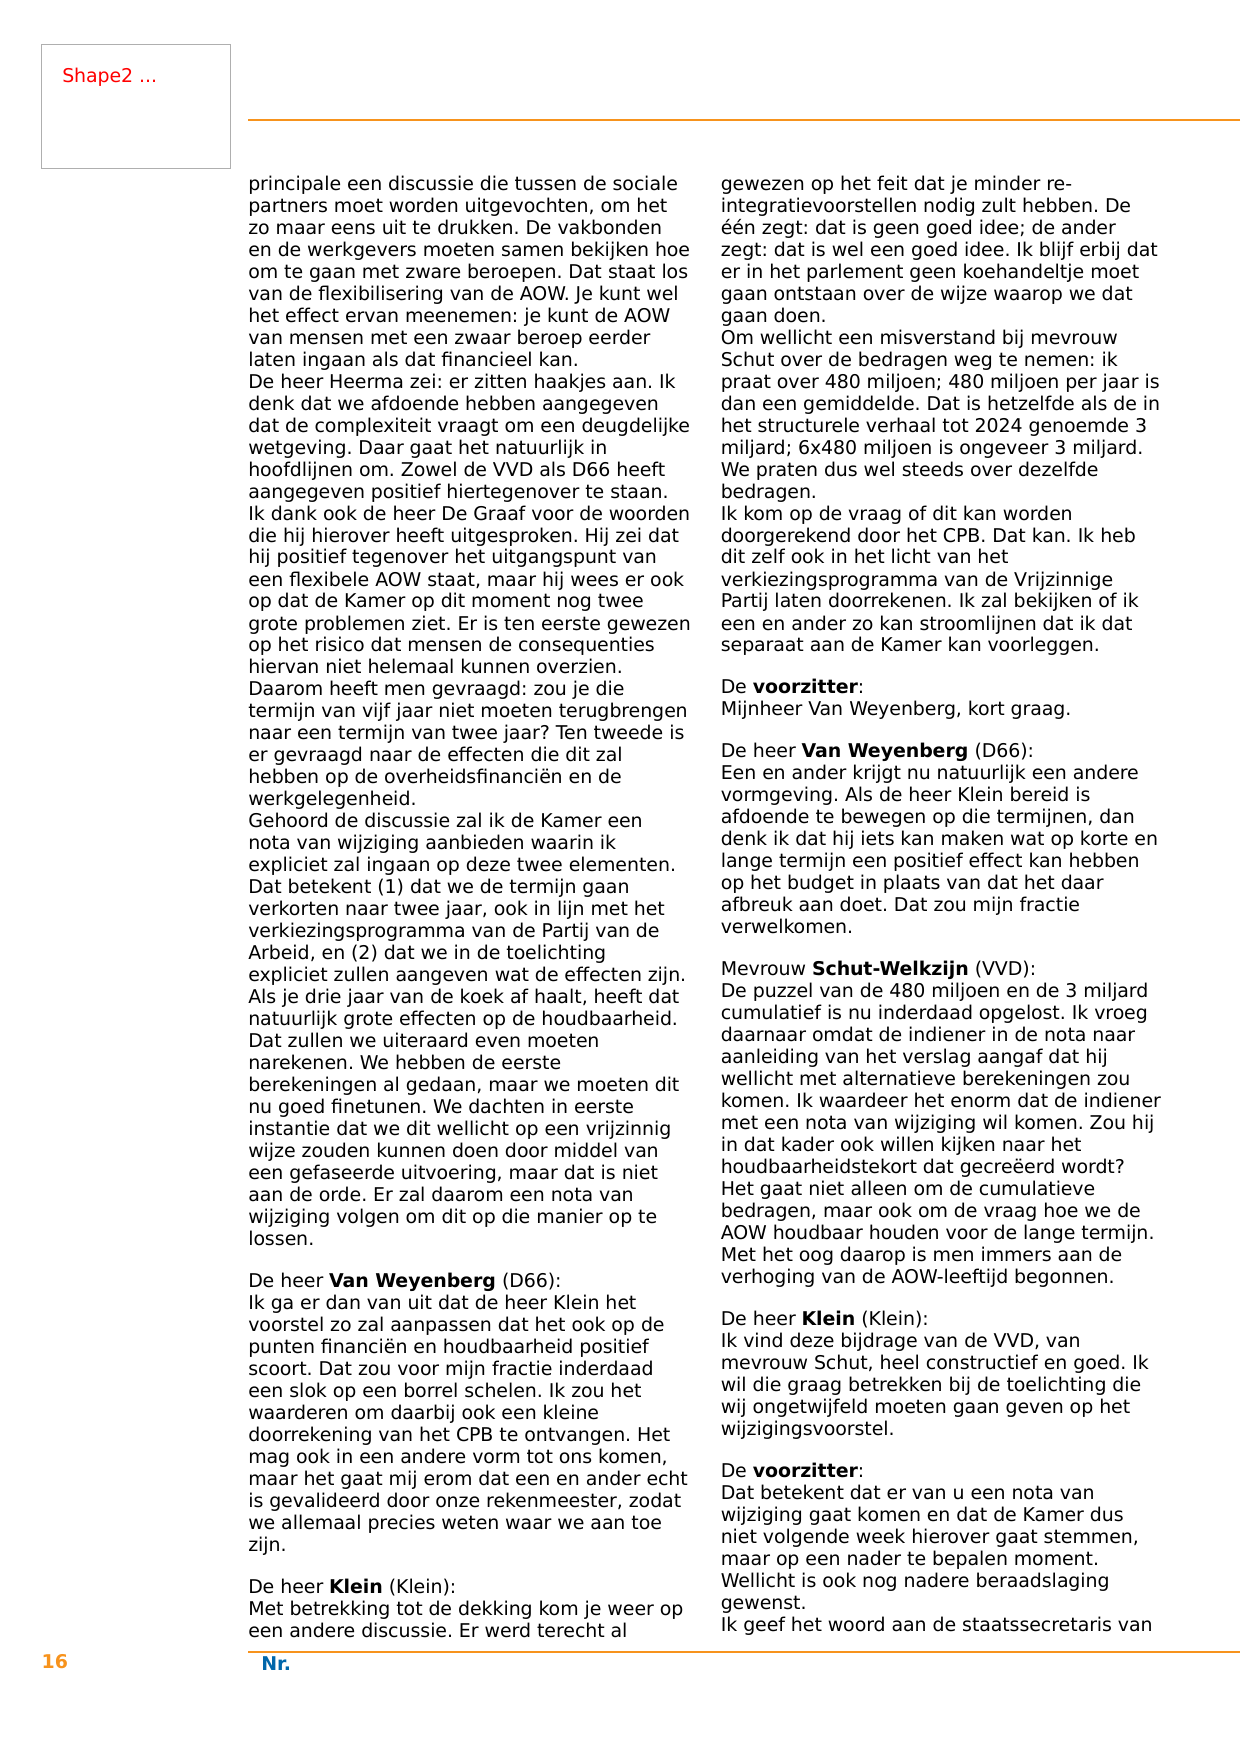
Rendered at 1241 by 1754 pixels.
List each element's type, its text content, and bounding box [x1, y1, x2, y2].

text De heer Van Weyenberg (D66): [248, 1270, 691, 1292]
text De heer Heerma zei: er zitten haakjes aan. Ik denk dat we afdoende hebben aangegeven dat de complexiteit vraagt om een deugdelijke wetgeving. Daar gaat het natuurlijk in hoofdlijnen om. Zowel de VVD als D66 heeft aangegeven positief hiertegenover te staan. Ik dank ook de heer De Graaf voor de woorden die hij hierover heeft uitgesproken. Hij zei dat hij positief tegenover het uitgangspunt van een flexibele AOW staat, maar hij wees er ook op dat de Kamer op dit moment nog twee grote problemen ziet. Er is ten eerste gewezen op het risico dat mensen de consequenties hiervan niet helemaal kunnen overzien. Daarom heeft men gevraagd: zou je die termijn van vijf jaar niet moeten terugbrengen naar een termijn van twee jaar? Ten tweede is er gevraagd naar de effecten die dit zal hebben op de overheidsfinanciën en de werkgelegenheid. [248, 371, 691, 810]
text Ik geef het woord aan de staatssecretaris van [721, 1613, 1163, 1636]
text Mevrouw Schut-Welkzijn (VVD): [721, 958, 1163, 980]
text Gehoord de discussie zal ik de Kamer een nota van wijziging aanbieden waarin ik expliciet zal ingaan op deze twee elementen. Dat betekent (1) dat we de termijn gaan verkorten naar twee jaar, ook in lijn met het verkiezingsprogramma van de Partij van de Arbeid, en (2) dat we in de toelichting expliciet zullen aangeven wat de effecten zijn. Als je drie jaar van de koek af haalt, heeft dat natuurlijk grote effecten op de houdbaarheid. Dat zullen we uiteraard even moeten narekenen. We hebben de eerste berekeningen al gedaan, maar we moeten dit nu goed finetunen. We dachten in eerste instantie dat we dit wellicht op een vrijzinnig wijze zouden kunnen doen door middel van een gefaseerde uitvoering, maar dat is niet aan de orde. Er zal daarom een nota van wijziging volgen om dit op die manier op te lossen. [248, 810, 691, 1250]
text De voorzitter: [721, 1460, 1163, 1482]
text De heer Van Weyenberg (D66): [721, 740, 1163, 762]
text principale een discussie die tussen de sociale partners moet worden uitgevochten, om het zo maar eens uit te drukken. De vakbonden en de werkgevers moeten samen bekijken hoe om te gaan met zware beroepen. Dat staat los van de flexibilisering van de AOW. Je kunt wel het effect ervan meenemen: je kunt de AOW van mensen met een zwaar beroep eerder laten ingaan als dat financieel kan. [248, 173, 691, 371]
text De voorzitter: [721, 676, 1163, 698]
text De puzzel van de 480 miljoen en de 3 miljard cumulatief is nu inderdaad opgelost. Ik vroeg daarnaar omdat de indiener in de nota naar aanleiding van het verslag aangaf dat hij wellicht met alternatieve berekeningen zou komen. Ik waardeer het enorm dat de indiener met een nota van wijziging wil komen. Zou hij in dat kader ook willen kijken naar het houdbaarheidstekort dat gecreëerd wordt? Het gaat niet alleen om de cumulatieve bedragen, maar ook om de vraag hoe we de AOW houdbaar houden voor de lange termijn. Met het oog daarop is men immers aan de verhoging van de AOW-leeftijd begonnen. [721, 980, 1163, 1288]
text Om wellicht een misverstand bij mevrouw Schut over de bedragen weg te nemen: ik praat over 480 miljoen; 480 miljoen per jaar is dan een gemiddelde. Dat is hetzelfde als de in het structurele verhaal tot 2024 genoemde 3 miljard; 6x480 miljoen is ongeveer 3 miljard. We praten dus wel steeds over dezelfde bedragen. [721, 327, 1163, 502]
text Met betrekking tot de dekking kom je weer op een andere discussie. Er werd terecht al [248, 1597, 691, 1641]
text Ik kom op de vraag of dit kan worden doorgerekend door het CPB. Dat kan. Ik heb dit zelf ook in het licht van het verkiezingsprogramma van de Vrijzinnige Partij laten doorrekenen. Ik zal bekijken of ik een en ander zo kan stroomlijnen dat ik dat separaat aan de Kamer kan voorleggen. [721, 502, 1163, 656]
text Ik ga er dan van uit dat de heer Klein het voorstel zo zal aanpassen dat het ook op de punten financiën en houdbaarheid positief scoort. Dat zou voor mijn fractie inderdaad een slok op een borrel schelen. Ik zou het waarderen om daarbij ook een kleine doorrekening van het CPB te ontvangen. Het mag ook in een andere vorm tot ons komen, maar het gaat mij erom dat een en ander echt is gevalideerd door onze rekenmeester, zodat we allemaal precies weten waar we aan toe zijn. [248, 1292, 691, 1556]
text gewezen op het feit dat je minder re-integratievoorstellen nodig zult hebben. De één zegt: dat is geen goed idee; de ander zegt: dat is wel een goed idee. Ik blijf erbij dat er in het parlement geen koehandeltje moet gaan ontstaan over de wijze waarop we dat gaan doen. [721, 173, 1163, 327]
text Mijnheer Van Weyenberg, kort graag. [721, 698, 1163, 720]
text De heer Klein (Klein): [721, 1308, 1163, 1330]
text Een en ander krijgt nu natuurlijk een andere vormgeving. Als de heer Klein bereid is afdoende te bewegen op die termijnen, dan denk ik dat hij iets kan maken wat op korte en lange termijn een positief effect kan hebben op het budget in plaats van dat het daar afbreuk aan doet. Dat zou mijn fractie verwelkomen. [721, 762, 1163, 938]
text De heer Klein (Klein): [248, 1576, 691, 1597]
text Ik vind deze bijdrage van de VVD, van mevrouw Schut, heel constructief en goed. Ik wil die graag betrekken bij de toelichting die wij ongetwijfeld moeten gaan geven op het wijzigingsvoorstel. [721, 1330, 1163, 1440]
text Dat betekent dat er van u een nota van wijziging gaat komen en dat de Kamer dus niet volgende week hierover gaat stemmen, maar op een nader te bepalen moment. Wellicht is ook nog nadere beraadslaging gewenst. [721, 1482, 1163, 1613]
